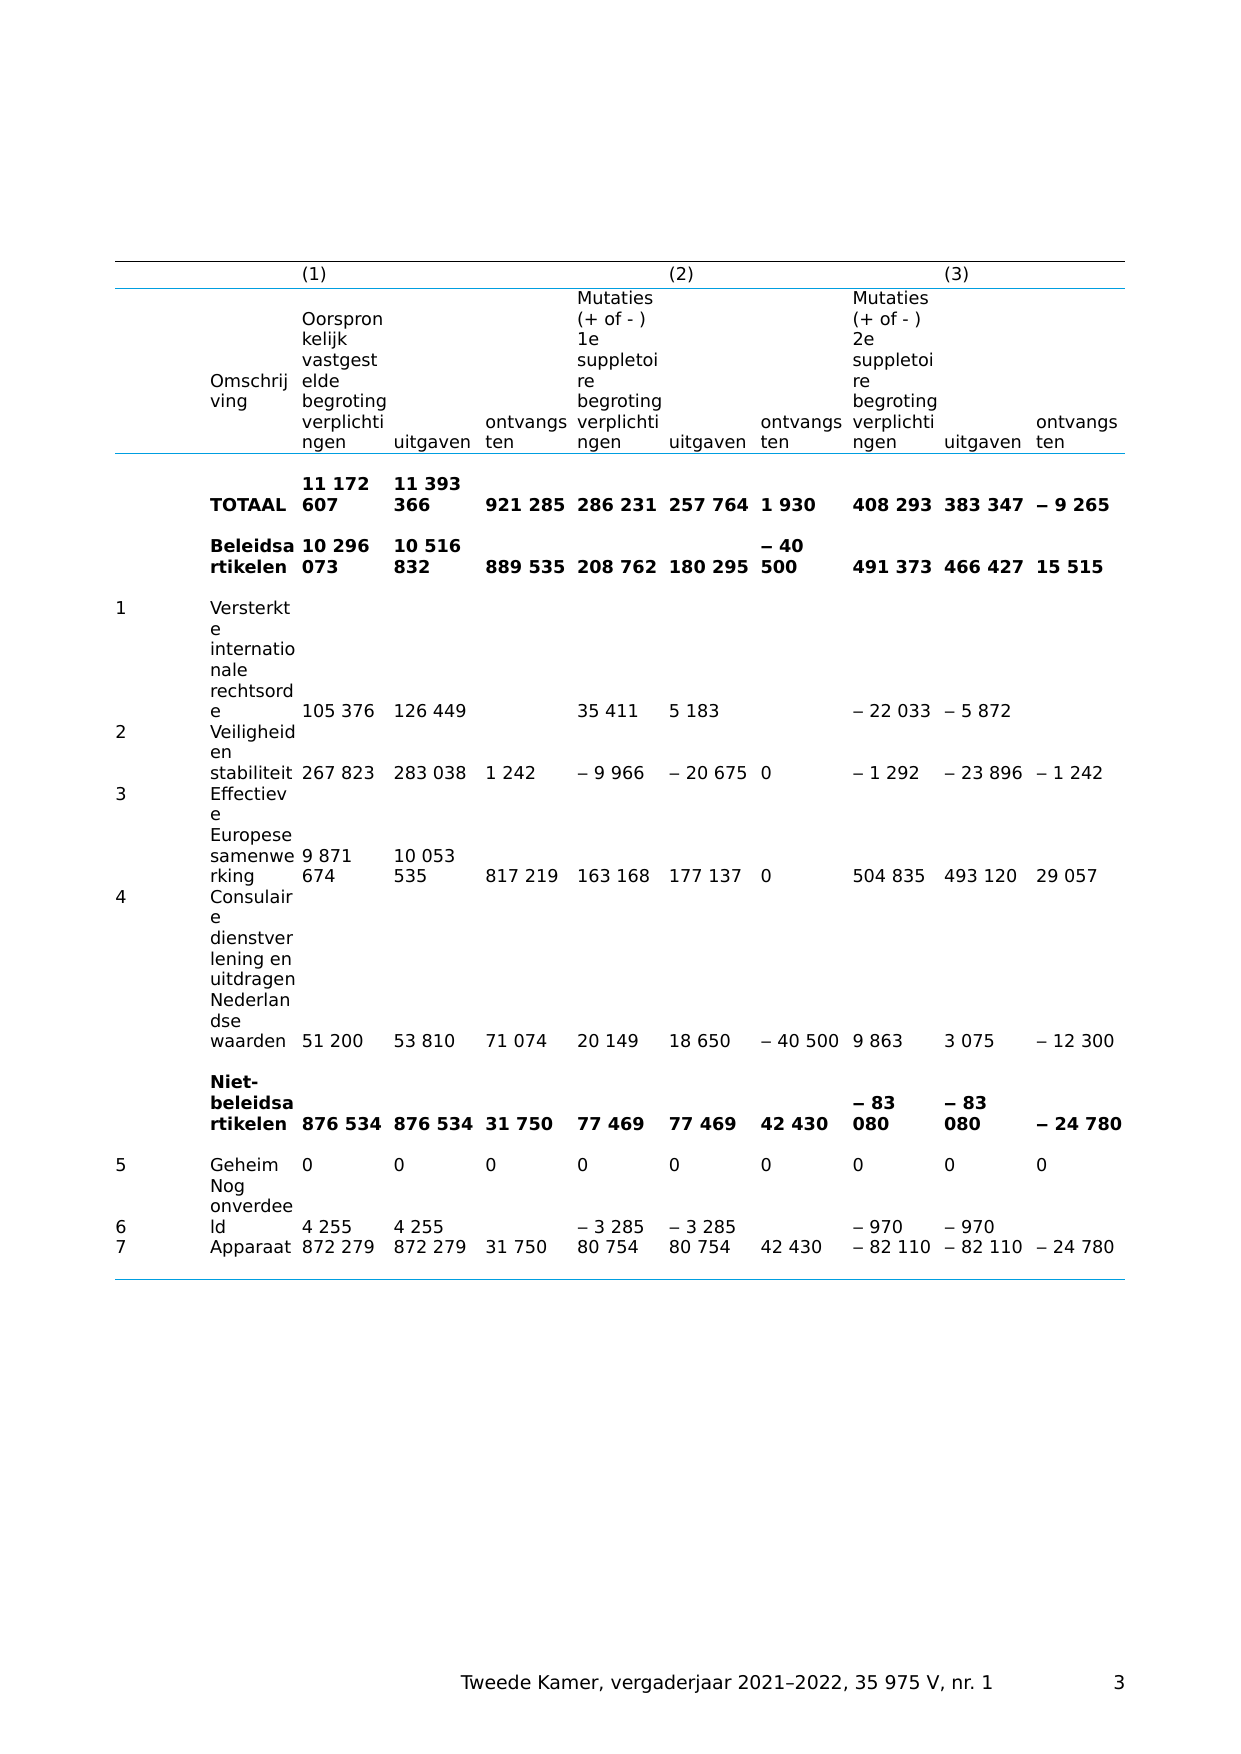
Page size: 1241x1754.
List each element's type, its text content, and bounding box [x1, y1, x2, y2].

table_cell [482, 516, 574, 536]
table_cell [941, 1052, 1033, 1072]
table_cell [299, 1134, 390, 1155]
table_cell [666, 1134, 757, 1155]
table_cell [482, 454, 574, 474]
table_cell 1 [115, 598, 207, 722]
table_cell Mutaties (+ of - ) 1e suppletoire begroting [574, 289, 666, 412]
table_cell [482, 262, 574, 288]
table_cell 77 469 [574, 1073, 666, 1134]
table_cell [666, 516, 757, 536]
table_cell [299, 516, 390, 536]
table_cell 267 823 [299, 722, 390, 784]
table_cell 4 255 [390, 1176, 482, 1237]
table_cell 105 376 [299, 598, 390, 722]
table_cell 817 219 [482, 784, 574, 887]
table_cell 1 930 [758, 474, 849, 516]
table_cell [115, 454, 207, 474]
table_cell Beleidsartikelen [207, 536, 299, 577]
table_cell 5 183 [666, 598, 757, 722]
table_cell ‒ 20 675 [666, 722, 757, 784]
table_cell 10 053 535 [390, 784, 482, 887]
table_cell [574, 454, 666, 474]
table_cell [758, 262, 849, 288]
table_cell ‒ 1 242 [1033, 722, 1125, 784]
table_cell 53 810 [390, 887, 482, 1052]
table_cell 4 255 [299, 1176, 390, 1237]
table_cell 5 [115, 1155, 207, 1176]
table_cell 872 279 [390, 1238, 482, 1258]
table_cell ontvangsten [758, 412, 849, 453]
table_cell [758, 1258, 849, 1279]
table_cell [390, 1052, 482, 1072]
table_cell [115, 516, 207, 536]
table_cell Effectieve Europese samenwerking [207, 784, 299, 887]
table_cell 504 835 [849, 784, 941, 887]
table_cell 51 200 [299, 887, 390, 1052]
table_cell [849, 454, 941, 474]
table_cell [1033, 516, 1125, 536]
table_cell ‒ 3 285 [574, 1176, 666, 1237]
table_cell [390, 262, 482, 288]
table_cell 31 750 [482, 1073, 574, 1134]
table_cell 177 137 [666, 784, 757, 887]
table_cell (2) [666, 262, 757, 288]
table_cell ‒ 3 285 [666, 1176, 757, 1237]
table_cell 921 285 [482, 474, 574, 516]
table_cell 20 149 [574, 887, 666, 1052]
table_cell ‒ 40 500 [758, 536, 849, 577]
table_cell 0 [482, 1155, 574, 1176]
table_cell uitgaven [666, 412, 757, 453]
table_cell Apparaat [207, 1238, 299, 1258]
table_cell ‒ 82 110 [849, 1238, 941, 1258]
table_cell [574, 1052, 666, 1072]
table_cell 408 293 [849, 474, 941, 516]
table_cell Oorspronkelijk vastgestelde begroting [299, 289, 390, 412]
table_cell verplichtingen [849, 412, 941, 453]
table_cell verplichtingen [299, 412, 390, 453]
table_cell ‒ 970 [941, 1176, 1033, 1237]
table_cell [115, 262, 207, 288]
table_cell TOTAAL [207, 474, 299, 516]
table_cell 283 038 [390, 722, 482, 784]
table_cell [207, 454, 299, 474]
table_cell (1) [299, 262, 390, 288]
table_cell [207, 1258, 299, 1279]
table_cell Geheim [207, 1155, 299, 1176]
table_cell [207, 262, 299, 288]
table_cell 876 534 [299, 1073, 390, 1134]
table_cell [849, 1258, 941, 1279]
table_cell 80 754 [666, 1238, 757, 1258]
table_cell [666, 578, 757, 598]
table_cell 10 296 073 [299, 536, 390, 577]
table_cell [1033, 1052, 1125, 1072]
table_cell [115, 578, 207, 598]
table_cell [390, 1134, 482, 1155]
table_cell [849, 262, 941, 288]
table_cell 31 750 [482, 1238, 574, 1258]
table_cell 71 074 [482, 887, 574, 1052]
table_cell 872 279 [299, 1238, 390, 1258]
table_cell [941, 289, 1033, 412]
table_cell [1033, 1176, 1125, 1237]
table_cell ‒ 9 265 [1033, 474, 1125, 516]
table_cell 10 516 832 [390, 536, 482, 577]
table_cell 491 373 [849, 536, 941, 577]
table_cell ‒ 12 300 [1033, 887, 1125, 1052]
table_cell [482, 289, 574, 412]
table_cell 466 427 [941, 536, 1033, 577]
table_cell ontvangsten [1033, 412, 1125, 453]
table_cell [390, 578, 482, 598]
table_cell Mutaties (+ of - ) 2e suppletoire begroting [849, 289, 941, 412]
table_cell 0 [758, 722, 849, 784]
table_cell [574, 578, 666, 598]
table_cell Consulaire dienstverlening en uitdragen Nederlandse waarden [207, 887, 299, 1052]
table_cell uitgaven [390, 412, 482, 453]
table_cell 7 [115, 1238, 207, 1258]
table_cell 383 347 [941, 474, 1033, 516]
table_cell ‒ 82 110 [941, 1238, 1033, 1258]
table_cell [849, 578, 941, 598]
table_cell 42 430 [758, 1073, 849, 1134]
table_cell [758, 1134, 849, 1155]
table_cell ‒ 83 080 [941, 1073, 1033, 1134]
table_cell 18 650 [666, 887, 757, 1052]
table_cell [758, 1176, 849, 1237]
table_cell 11 172 607 [299, 474, 390, 516]
table_cell [1033, 1134, 1125, 1155]
table_cell 0 [849, 1155, 941, 1176]
table_cell ‒ 22 033 [849, 598, 941, 722]
table_cell [482, 1258, 574, 1279]
table_cell 3 [115, 784, 207, 887]
table_cell uitgaven [941, 412, 1033, 453]
table_cell ‒ 9 966 [574, 722, 666, 784]
table_cell [849, 1052, 941, 1072]
table_cell 257 764 [666, 474, 757, 516]
table_cell [390, 454, 482, 474]
table_cell [758, 578, 849, 598]
table_cell 493 120 [941, 784, 1033, 887]
table_cell [1033, 454, 1125, 474]
table_cell [115, 536, 207, 577]
table_cell [1033, 578, 1125, 598]
table_cell [666, 1052, 757, 1072]
table_cell ‒ 24 780 [1033, 1238, 1125, 1258]
table_cell 876 534 [390, 1073, 482, 1134]
table_cell 4 [115, 887, 207, 1052]
table_cell 0 [1033, 1155, 1125, 1176]
table_cell 29 057 [1033, 784, 1125, 887]
table_cell [758, 598, 849, 722]
table_cell 0 [758, 784, 849, 887]
table_cell ‒ 24 780 [1033, 1073, 1125, 1134]
table_cell [390, 289, 482, 412]
table_cell [115, 1134, 207, 1155]
table_cell [115, 1052, 207, 1072]
table_cell 0 [390, 1155, 482, 1176]
table_cell 208 762 [574, 536, 666, 577]
table_cell [115, 289, 207, 412]
table_cell [482, 1052, 574, 1072]
table_cell [299, 1052, 390, 1072]
table_cell [299, 1258, 390, 1279]
table_cell ‒ 23 896 [941, 722, 1033, 784]
table_cell [299, 578, 390, 598]
table_cell [941, 578, 1033, 598]
table_cell [574, 1134, 666, 1155]
table_cell [115, 1073, 207, 1134]
table_cell [849, 516, 941, 536]
table_cell ‒ 970 [849, 1176, 941, 1237]
table_cell [207, 1134, 299, 1155]
table_cell [941, 454, 1033, 474]
table_cell [482, 1134, 574, 1155]
table_cell Versterkte internationale rechtsorde [207, 598, 299, 722]
table_cell Niet-beleidsartikelen [207, 1073, 299, 1134]
table_cell 0 [941, 1155, 1033, 1176]
table_cell ‒ 40 500 [758, 887, 849, 1052]
table_cell [1033, 262, 1125, 288]
table_cell [758, 454, 849, 474]
table_cell 163 168 [574, 784, 666, 887]
table_cell Veiligheid en stabiliteit [207, 722, 299, 784]
table_cell 42 430 [758, 1238, 849, 1258]
table_cell 9 863 [849, 887, 941, 1052]
table_cell 2 [115, 722, 207, 784]
table_cell 15 515 [1033, 536, 1125, 577]
table_cell [390, 1258, 482, 1279]
table_cell [482, 1176, 574, 1237]
table_cell [758, 1052, 849, 1072]
table_cell (3) [941, 262, 1033, 288]
table_cell [1033, 289, 1125, 412]
table_cell 180 295 [666, 536, 757, 577]
table_cell [758, 516, 849, 536]
table_cell 286 231 [574, 474, 666, 516]
table_cell [666, 1258, 757, 1279]
table_cell 126 449 [390, 598, 482, 722]
table_cell 77 469 [666, 1073, 757, 1134]
table_cell [574, 1258, 666, 1279]
table_cell ‒ 5 872 [941, 598, 1033, 722]
table_cell [207, 578, 299, 598]
table_cell [574, 516, 666, 536]
table_cell 0 [574, 1155, 666, 1176]
table_cell 889 535 [482, 536, 574, 577]
table_header Wijziging begrotingsstaat van het Ministerie van Buitenlandse Zaken (V) voor het jaar 2021 (Tweede suppletoire begroting) (Bedragen x € 1.000) [115, 213, 1125, 261]
table_cell [849, 1134, 941, 1155]
table_cell verplichtingen [574, 412, 666, 453]
table_cell [390, 516, 482, 536]
table_cell [758, 289, 849, 412]
table_cell [299, 454, 390, 474]
table_cell ‒ 83 080 [849, 1073, 941, 1134]
table_cell [207, 516, 299, 536]
table_cell [941, 1134, 1033, 1155]
table_cell ‒ 1 292 [849, 722, 941, 784]
table_cell 35 411 [574, 598, 666, 722]
table_cell ontvangsten [482, 412, 574, 453]
table_cell [666, 289, 757, 412]
table_cell 80 754 [574, 1238, 666, 1258]
table_cell 0 [758, 1155, 849, 1176]
table_cell 0 [299, 1155, 390, 1176]
table_cell [482, 598, 574, 722]
table_cell 1 242 [482, 722, 574, 784]
table_cell [207, 1052, 299, 1072]
table_cell [482, 578, 574, 598]
table_cell 9 871 674 [299, 784, 390, 887]
table_cell [115, 1258, 207, 1279]
table_cell [941, 516, 1033, 536]
table_cell Nog onverdeeld [207, 1176, 299, 1237]
table_cell [666, 454, 757, 474]
table_cell Omschrijving [207, 289, 299, 412]
table_cell 3 075 [941, 887, 1033, 1052]
table_cell [1033, 598, 1125, 722]
table_cell [207, 412, 299, 453]
table_cell [574, 262, 666, 288]
table_cell 6 [115, 1176, 207, 1237]
table_cell [115, 412, 207, 453]
table_cell [1033, 1258, 1125, 1279]
table_cell 0 [666, 1155, 757, 1176]
table_cell [115, 474, 207, 516]
table_cell 11 393 366 [390, 474, 482, 516]
table_cell [941, 1258, 1033, 1279]
